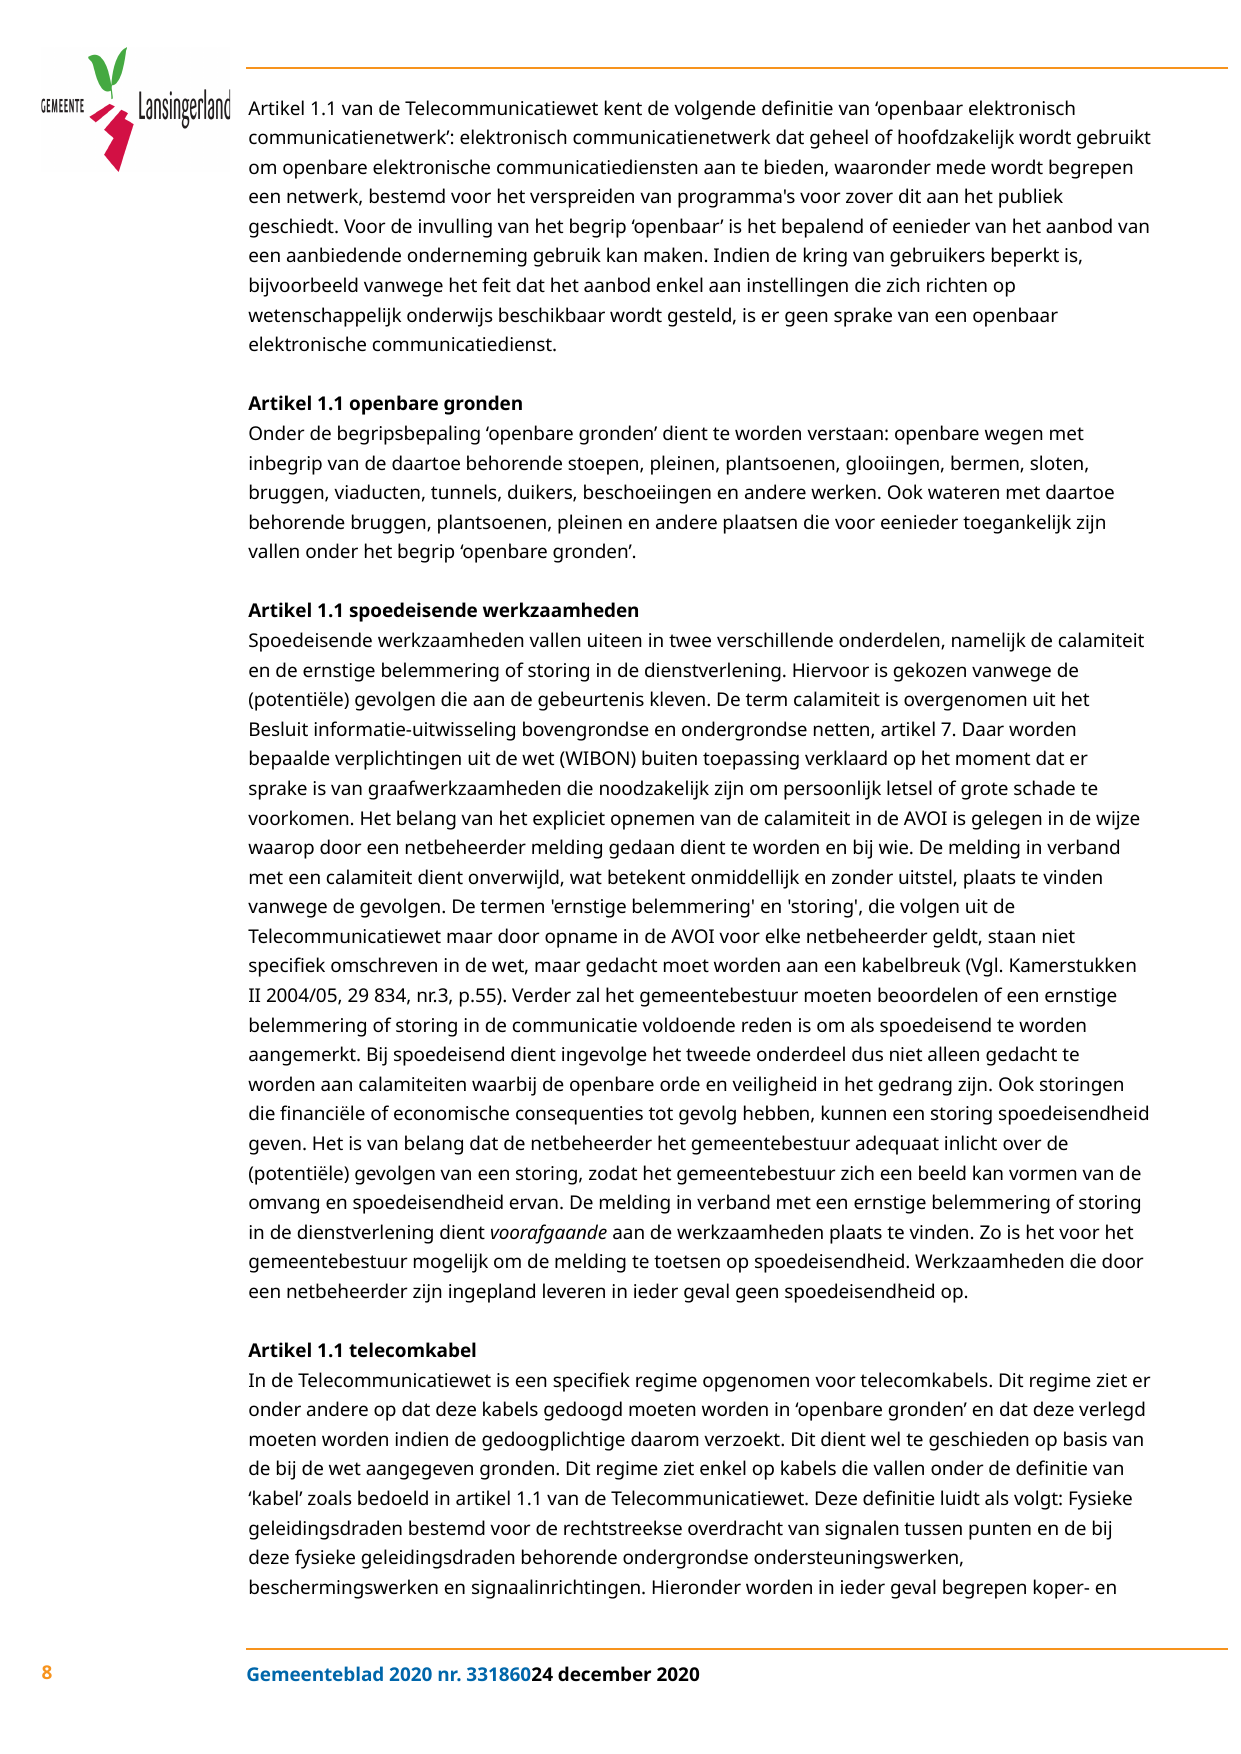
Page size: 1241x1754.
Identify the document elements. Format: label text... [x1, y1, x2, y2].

text Spoedeisende werkzaamheden vallen uiteen in twee verschillende onderdelen, namelijk de calamiteit en de ernstige belemmering of storing in de dienstverlening. Hiervoor is gekozen vanwege de (potentiële) gevolgen die aan de gebeurtenis kleven. De term calamiteit is overgenomen uit het Besluit informatie-uitwisseling bovengrondse en ondergrondse netten, artikel 7. Daar worden bepaalde verplichtingen uit de wet (WIBON) buiten toepassing verklaard op het moment dat er sprake is van graafwerkzaamheden die noodzakelijk zijn om persoonlijk letsel of grote schade te voorkomen. Het belang van het expliciet opnemen van de calamiteit in de AVOI is gelegen in de wijze waarop door een netbeheerder melding gedaan dient te worden en bij wie. De melding in verband met een calamiteit dient onverwijld, wat betekent onmiddellijk en zonder uitstel, plaats te vinden vanwege de gevolgen. De termen 'ernstige belemmering' en 'storing', die volgen uit de Telecommunicatiewet maar door opname in de AVOI voor elke netbeheerder geldt, staan niet specifiek omschreven in de wet, maar gedacht moet worden aan een kabelbreuk (Vgl. Kamerstukken II 2004/05, 29 834, nr.3, p.55). Verder zal het gemeentebestuur moeten beoordelen of een ernstige belemmering of storing in de communicatie voldoende reden is om als spoedeisend te worden aangemerkt. Bij spoedeisend dient ingevolge het tweede onderdeel dus niet alleen gedacht te worden aan calamiteiten waarbij de openbare orde en veiligheid in het gedrang zijn. Ook storingen die financiële of economische consequenties tot gevolg hebben, kunnen een storing spoedeisendheid geven. Het is van belang dat de netbeheerder het gemeentebestuur adequaat inlicht over de (potentiële) gevolgen van een storing, zodat het gemeentebestuur zich een beeld kan vormen van de omvang en spoedeisendheid ervan. De melding in verband met een ernstige belemmering of storing in de dienstverlening dient voorafgaande aan de werkzaamheden plaats te vinden. Zo is het voor het gemeentebestuur mogelijk om de melding te toetsen op spoedeisendheid. Werkzaamheden die door een netbeheerder zijn ingepland leveren in ieder geval geen spoedeisendheid op. [248, 627, 1152, 1304]
text Artikel 1.1 van de Telecommunicatiewet kent de volgende definitie van ‘openbaar elektronisch communicatienetwerk’: elektronisch communicatienetwerk dat geheel of hoofdzakelijk wordt gebruikt om openbare elektronische communicatiediensten aan te bieden, waaronder mede wordt begrepen een netwerk, bestemd voor het verspreiden van programma's voor zover dit aan het publiek geschiedt. Voor de invulling van het begrip ‘openbaar’ is het bepalend of eenieder van het aanbod van een aanbiedende onderneming gebruik kan maken. Indien de kring van gebruikers beperkt is, bijvoorbeeld vanwege het feit dat het aanbod enkel aan instellingen die zich richten op wetenschappelijk onderwijs beschikbaar wordt gesteld, is er geen sprake van een openbaar elektronische communicatiedienst. [248, 95, 1152, 357]
text Artikel 1.1 spoedeisende werkzaamheden [248, 598, 1152, 623]
text Artikel 1.1 telecomkabel [248, 1337, 1152, 1363]
text Onder de begripsbepaling ‘openbare gronden’ dient te worden verstaan: openbare wegen met inbegrip van de daartoe behorende stoepen, pleinen, plantsoenen, glooiingen, bermen, sloten, bruggen, viaducten, tunnels, duikers, beschoeiingen en andere werken. Ook wateren met daartoe behorende bruggen, plantsoenen, pleinen en andere plaatsen die voor eenieder toegankelijk zijn vallen onder het begrip ‘openbare gronden’. [248, 420, 1152, 564]
text Artikel 1.1 openbare gronden [248, 391, 1152, 416]
text In de Telecommunicatiewet is een specifiek regime opgenomen voor telecomkabels. Dit regime ziet er onder andere op dat deze kabels gedoogd moeten worden in ‘openbare gronden’ en dat deze verlegd moeten worden indien de gedoogplichtige daarom verzoekt. Dit dient wel te geschieden op basis van de bij de wet aangegeven gronden. Dit regime ziet enkel op kabels die vallen onder de definitie van ‘kabel’ zoals bedoeld in artikel 1.1 van de Telecommunicatiewet. Deze definitie luidt als volgt: Fysieke geleidingsdraden bestemd voor de rechtstreekse overdracht van signalen tussen punten en de bij deze fysieke geleidingsdraden behorende ondergrondse ondersteuningswerken, beschermingswerken en signaalinrichtingen. Hieronder worden in ieder geval begrepen koper- en [248, 1367, 1152, 1600]
picture [41, 47, 231, 172]
